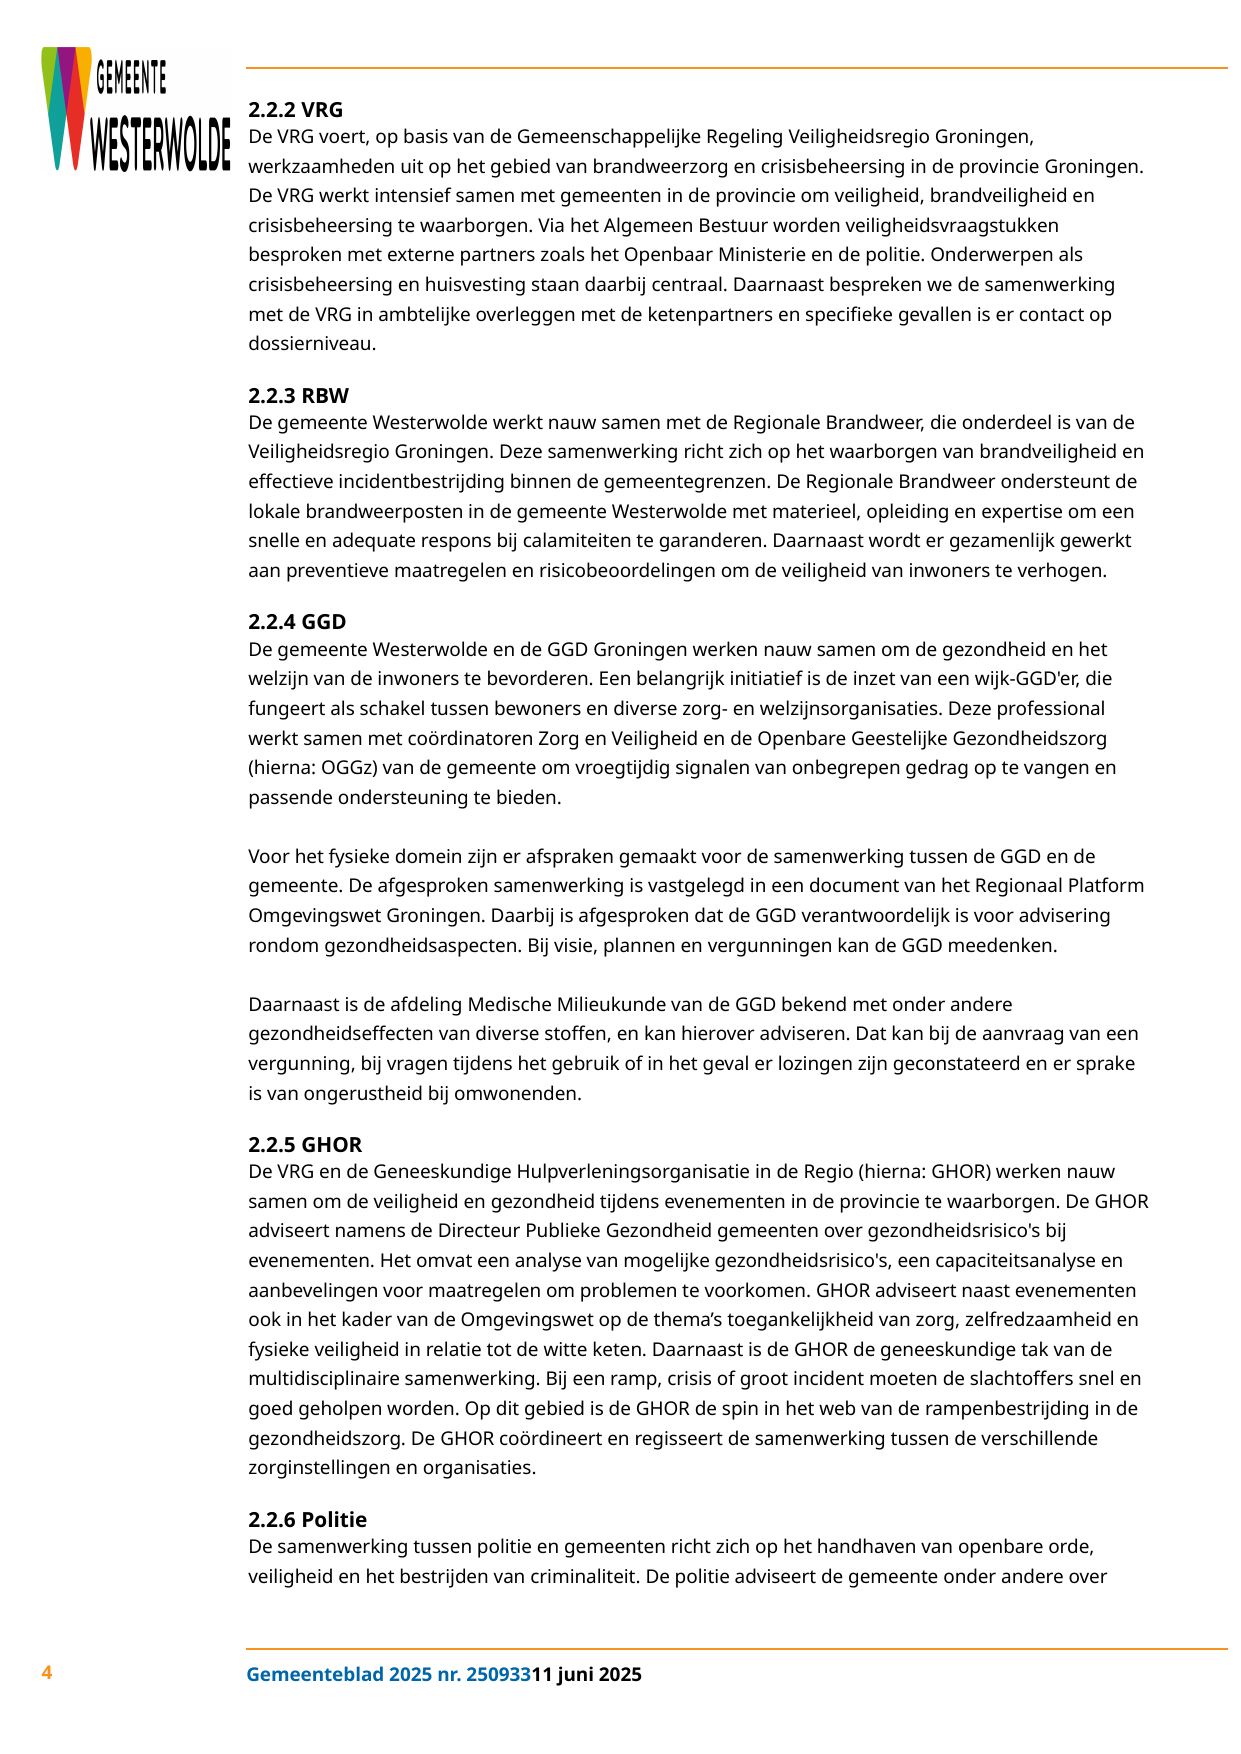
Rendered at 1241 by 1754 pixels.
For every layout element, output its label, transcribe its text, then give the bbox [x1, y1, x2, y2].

text 2.2.6 Politie [248, 1505, 1152, 1533]
picture [41, 47, 231, 172]
text 2.2.5 GHOR [248, 1130, 1152, 1158]
text De gemeente Westerwolde werkt nauw samen met de Regionale Brandweer, die onderdeel is van de Veiligheidsregio Groningen. Deze samenwerking richt zich op het waarborgen van brandveiligheid en effectieve incidentbestrijding binnen de gemeentegrenzen. De Regionale Brandweer ondersteunt de lokale brandweerposten in de gemeente Westerwolde met materieel, opleiding en expertise om een snelle en adequate respons bij calamiteiten te garanderen. Daarnaast wordt er gezamenlijk gewerkt aan preventieve maatregelen en risicobeoordelingen om de veiligheid van inwoners te verhogen. [248, 409, 1152, 583]
text Voor het fysieke domein zijn er afspraken gemaakt voor de samenwerking tussen de GGD en de gemeente. De afgesproken samenwerking is vastgelegd in een document van het Regionaal Platform Omgevingswet Groningen. Daarbij is afgesproken dat de GGD verantwoordelijk is voor advisering rondom gezondheidsaspecten. Bij visie, plannen en vergunningen kan de GGD meedenken. [248, 843, 1152, 957]
text De VRG voert, op basis van de Gemeenschappelijke Regeling Veiligheidsregio Groningen, werkzaamheden uit op het gebied van brandweerzorg en crisisbeheersing in de provincie Groningen. De VRG werkt intensief samen met gemeenten in de provincie om veiligheid, brandveiligheid en crisisbeheersing te waarborgen. Via het Algemeen Bestuur worden veiligheidsvraagstukken besproken met externe partners zoals het Openbaar Ministerie en de politie. Onderwerpen als crisisbeheersing en huisvesting staan daarbij centraal. Daarnaast bespreken we de samenwerking met de VRG in ambtelijke overleggen met de ketenpartners en specifieke gevallen is er contact op dossierniveau. [248, 123, 1152, 356]
text De samenwerking tussen politie en gemeenten richt zich op het handhaven van openbare orde, veiligheid en het bestrijden van criminaliteit. De politie adviseert de gemeente onder andere over [248, 1533, 1152, 1588]
text 2.2.2 VRG [248, 95, 1152, 123]
text 2.2.3 RBW [248, 381, 1152, 409]
text De gemeente Westerwolde en de GGD Groningen werken nauw samen om de gezondheid en het welzijn van de inwoners te bevorderen. Een belangrijk initiatief is de inzet van een wijk-GGD'er, die fungeert als schakel tussen bewoners en diverse zorg- en welzijnsorganisaties. Deze professional werkt samen met coördinatoren Zorg en Veiligheid en de Openbare Geestelijke Gezondheidszorg (hierna: OGGz) van de gemeente om vroegtijdig signalen van onbegrepen gedrag op te vangen en passende ondersteuning te bieden. [248, 636, 1152, 809]
text 2.2.4 GGD [248, 607, 1152, 636]
text Daarnaast is de afdeling Medische Milieukunde van de GGD bekend met onder andere gezondheidseffecten van diverse stoffen, en kan hierover adviseren. Dat kan bij de aanvraag van een vergunning, bij vragen tijdens het gebruik of in het geval er lozingen zijn geconstateerd en er sprake is van ongerustheid bij omwonenden. [248, 991, 1152, 1105]
text De VRG en de Geneeskundige Hulpverleningsorganisatie in de Regio (hierna: GHOR) werken nauw samen om de veiligheid en gezondheid tijdens evenementen in de provincie te waarborgen. De GHOR adviseert namens de Directeur Publieke Gezondheid gemeenten over gezondheidsrisico's bij evenementen. Het omvat een analyse van mogelijke gezondheidsrisico's, een capaciteitsanalyse en aanbevelingen voor maatregelen om problemen te voorkomen. GHOR adviseert naast evenementen ook in het kader van de Omgevingswet op de thema’s toegankelijkheid van zorg, zelfredzaamheid en fysieke veiligheid in relatie tot de witte keten. Daarnaast is de GHOR de geneeskundige tak van de multidisciplinaire samenwerking. Bij een ramp, crisis of groot incident moeten de slachtoffers snel en goed geholpen worden. Op dit gebied is de GHOR de spin in het web van de rampenbestrijding in de gezondheidszorg. De GHOR coördineert en regisseert de samenwerking tussen de verschillende zorginstellingen en organisaties. [248, 1158, 1152, 1480]
